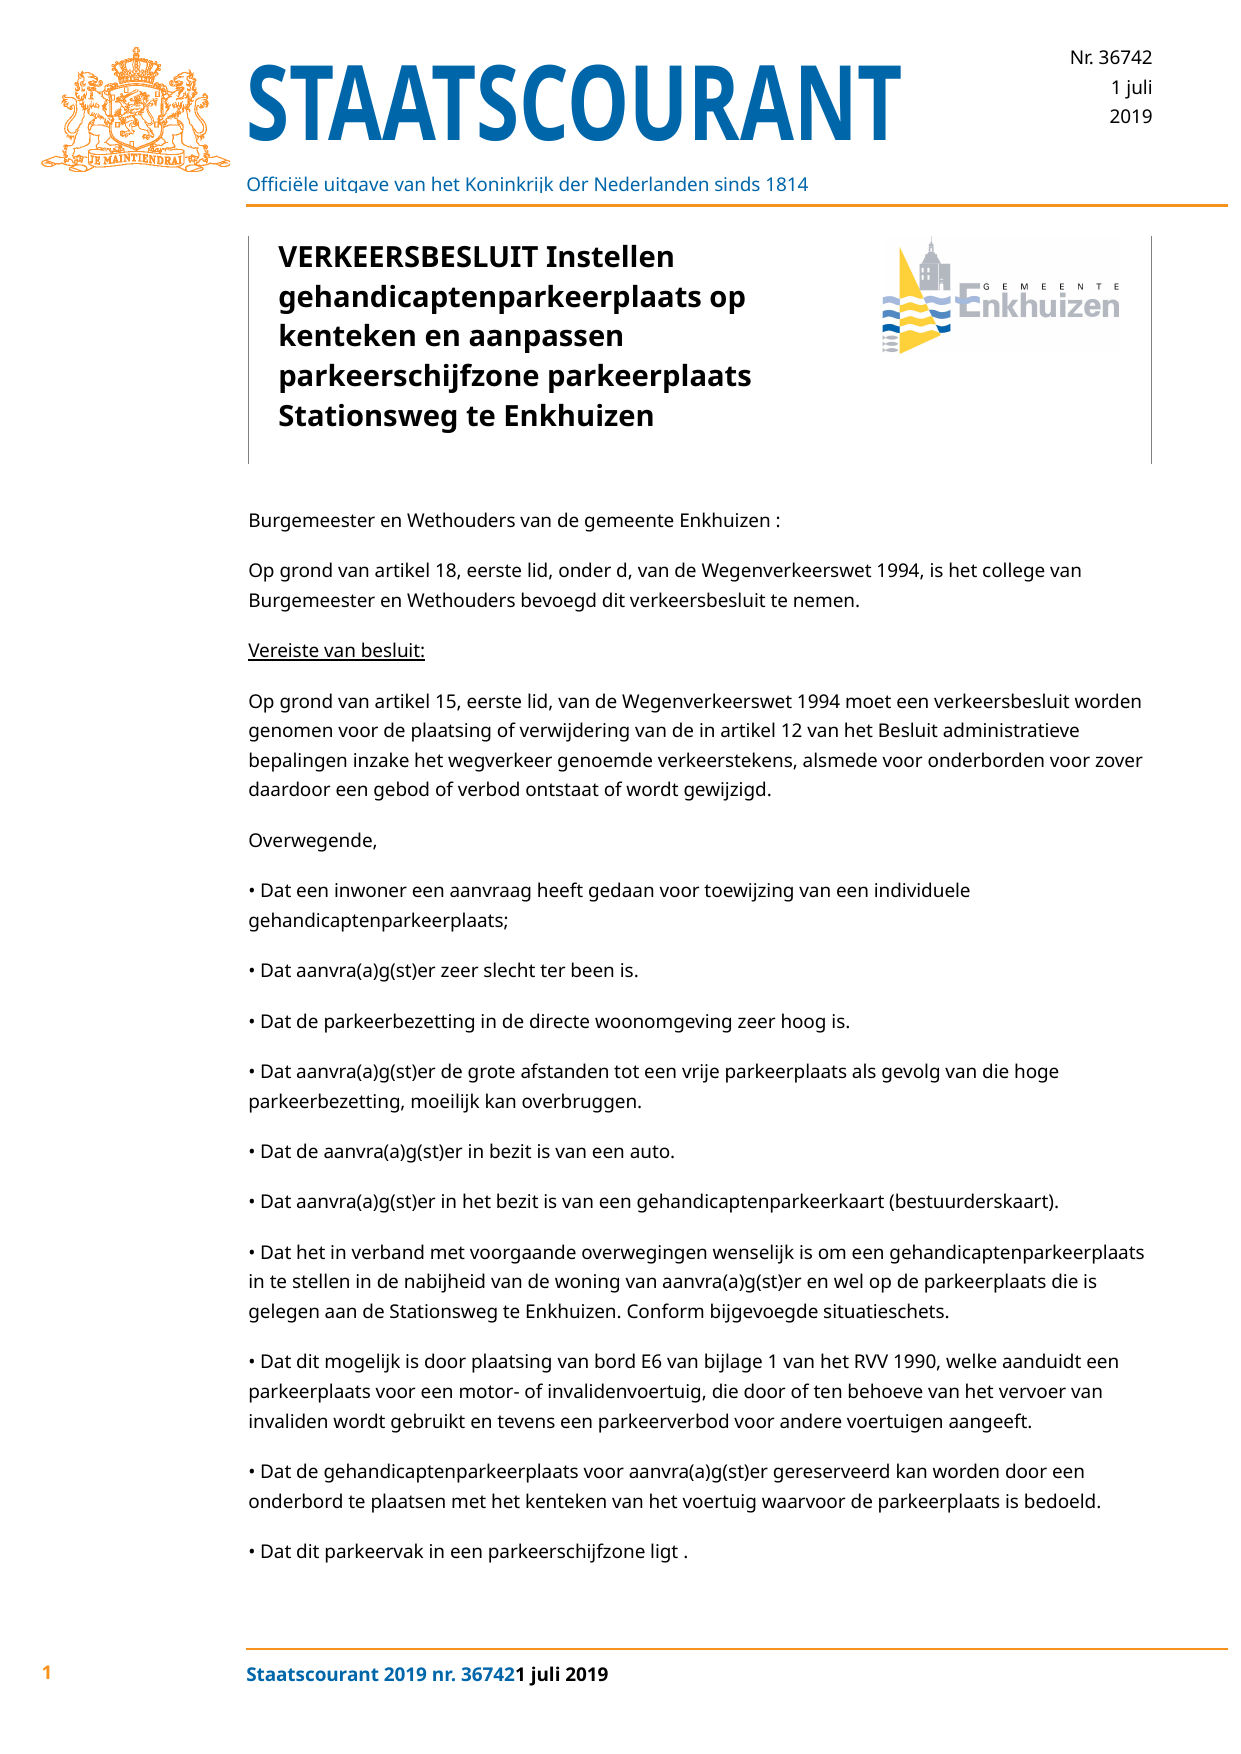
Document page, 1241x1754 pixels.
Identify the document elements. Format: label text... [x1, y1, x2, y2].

picture [882, 236, 1119, 354]
text • Dat dit parkeervak in een parkeerschijfzone ligt . [248, 1538, 1152, 1564]
text Op grond van artikel 18, eerste lid, onder d, van de Wegenverkeerswet 1994, is het college van Burgemeester en Wethouders bevoegd dit verkeersbesluit te nemen. [248, 557, 1152, 613]
text Vereiste van besluit: [248, 637, 1152, 663]
text • Dat aanvra(a)g(st)er de grote afstanden tot een vrije parkeerplaats als gevolg van die hoge parkeerbezetting, moeilijk kan overbruggen. [248, 1058, 1152, 1113]
table_header VERKEERSBESLUIT Instellen gehandicaptenparkeerplaats op kenteken en aanpassen parkeerschijfzone parkeerplaats Stationsweg te Enkhuizen [249, 236, 850, 464]
text • Dat een inwoner een aanvraag heeft gedaan voor toewijzing van een individuele gehandicaptenparkeerplaats; [248, 877, 1152, 933]
text Overwegende, [248, 827, 1152, 853]
text Op grond van artikel 15, eerste lid, van de Wegenverkeerswet 1994 moet een verkeersbesluit worden genomen voor de plaatsing of verwijdering van de in artikel 12 van het Besluit administratieve bepalingen inzake het wegverkeer genoemde verkeerstekens, alsmede voor onderborden voor zover daardoor een gebod of verbod ontstaat of wordt gewijzigd. [248, 688, 1152, 802]
table_header [850, 236, 1151, 464]
text • Dat de aanvra(a)g(st)er in bezit is van een auto. [248, 1138, 1152, 1164]
picture [41, 47, 231, 172]
text Burgemeester en Wethouders van de gemeente Enkhuizen : [248, 507, 1152, 533]
text • Dat aanvra(a)g(st)er zeer slecht ter been is. [248, 957, 1152, 983]
text • Dat het in verband met voorgaande overwegingen wenselijk is om een gehandicaptenparkeerplaats in te stellen in de nabijheid van de woning van aanvra(a)g(st)er en wel op de parkeerplaats die is gelegen aan de Stationsweg te Enkhuizen. Conform bijgevoegde situatieschets. [248, 1239, 1152, 1324]
text • Dat aanvra(a)g(st)er in het bezit is van een gehandicaptenparkeerkaart (bestuurderskaart). [248, 1189, 1152, 1214]
text • Dat de parkeerbezetting in de directe woonomgeving zeer hoog is. [248, 1008, 1152, 1033]
text • Dat dit mogelijk is door plaatsing van bord E6 van bijlage 1 van het RVV 1990, welke aanduidt een parkeerplaats voor een motor- of invalidenvoertuig, die door of ten behoeve van het vervoer van invaliden wordt gebruikt en tevens een parkeerverbod voor andere voertuigen aangeeft. [248, 1349, 1152, 1433]
text • Dat de gehandicaptenparkeerplaats voor aanvra(a)g(st)er gereserveerd kan worden door een onderbord te plaatsen met het kenteken van het voertuig waarvoor de parkeerplaats is bedoeld. [248, 1458, 1152, 1513]
